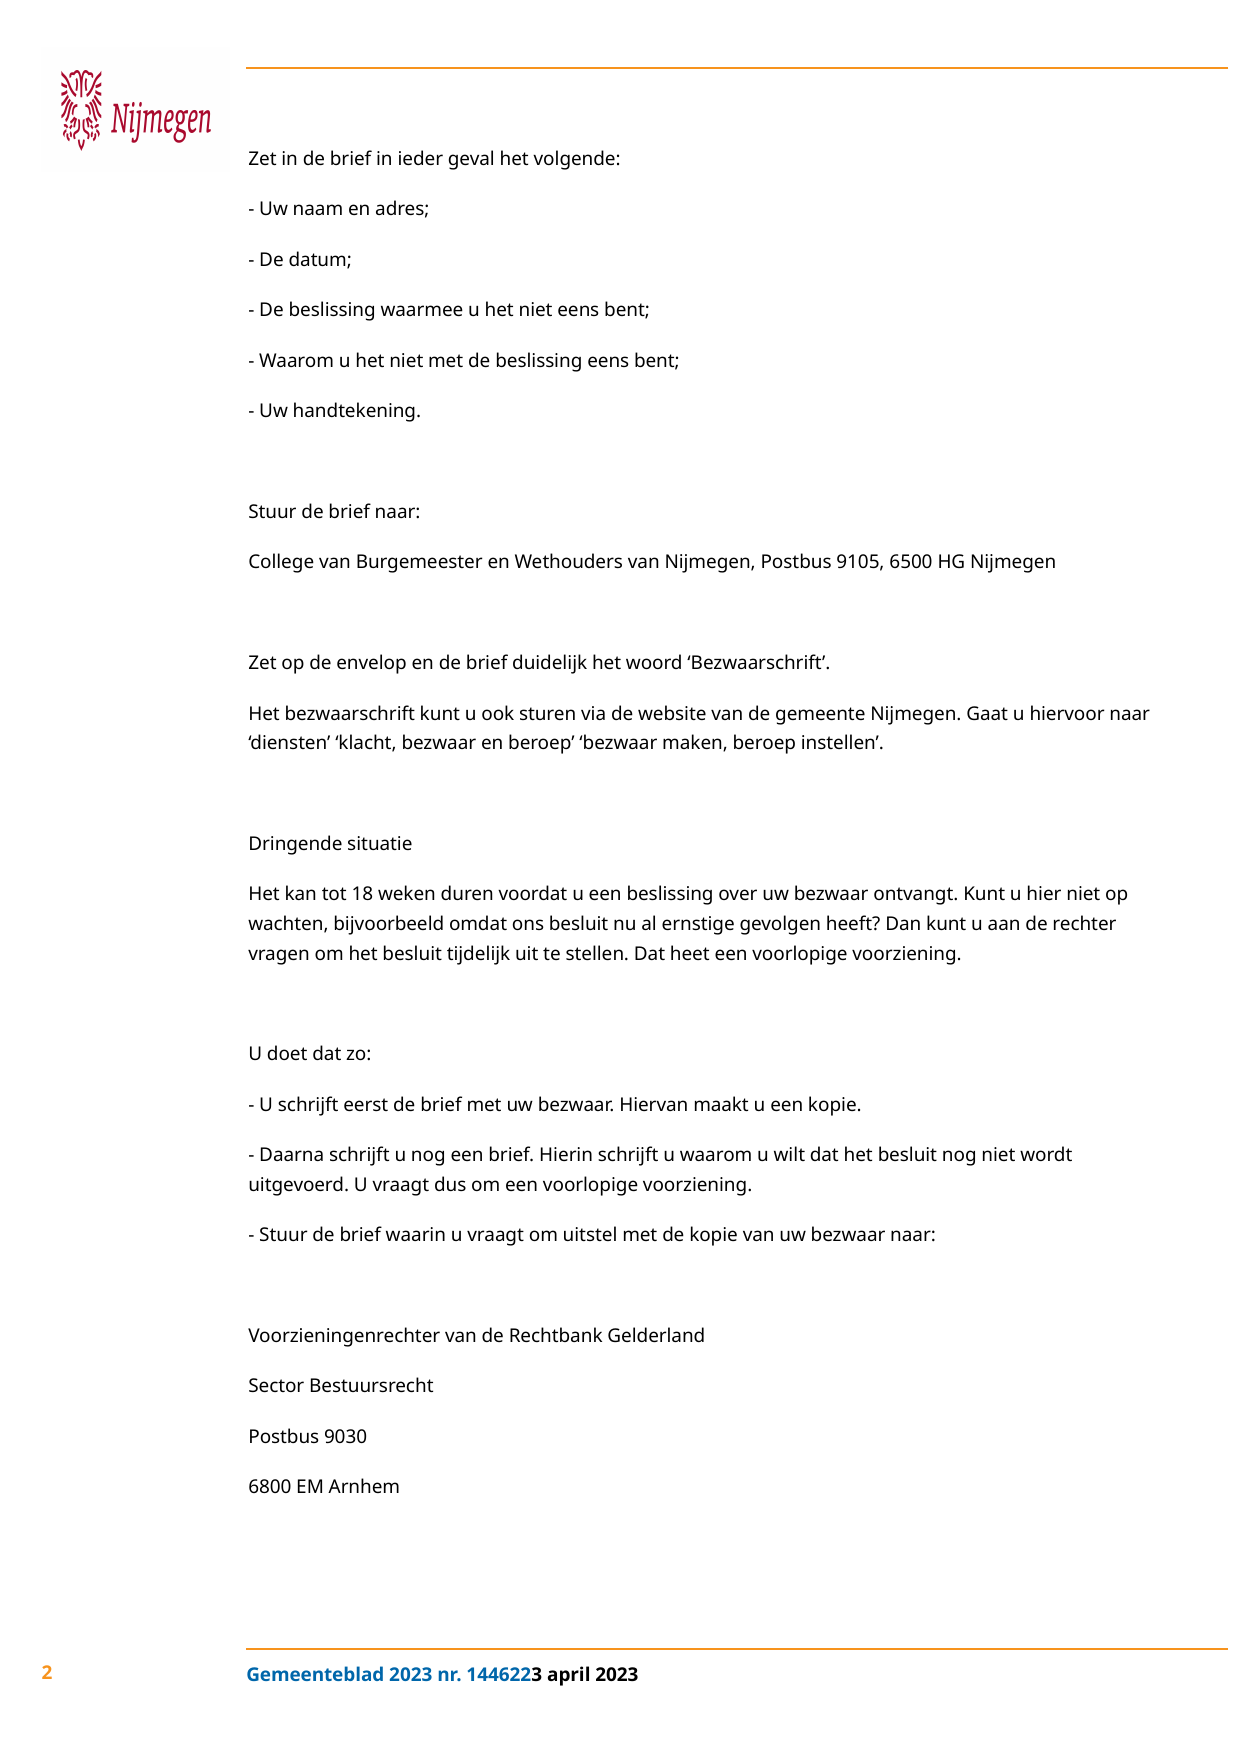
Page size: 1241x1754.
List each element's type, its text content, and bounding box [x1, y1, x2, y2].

picture [41, 47, 231, 172]
text Het kan tot 18 weken duren voordat u een beslissing over uw bezwaar ontvangt. Kunt u hier niet op wachten, bijvoorbeeld omdat ons besluit nu al ernstige gevolgen heeft? Dan kunt u aan de rechter vragen om het besluit tijdelijk uit te stellen. Dat heet een voorlopige voorziening. [248, 881, 1152, 966]
text - Daarna schrijft u nog een brief. Hierin schrijft u waarom u wilt dat het besluit nog niet wordt uitgevoerd. U vraagt dus om een voorlopige voorziening. [248, 1141, 1152, 1197]
text - Uw handtekening. [248, 397, 1152, 423]
text Postbus 9030 [248, 1423, 1152, 1449]
text Stuur de brief naar: [248, 498, 1152, 524]
text - Waarom u het niet met de beslissing eens bent; [248, 347, 1152, 373]
text U doet dat zo: [248, 1041, 1152, 1066]
text Voorzieningenrechter van de Rechtbank Gelderland [248, 1322, 1152, 1348]
text College van Burgemeester en Wethouders van Nijmegen, Postbus 9105, 6500 HG Nijmegen [248, 548, 1152, 574]
text Sector Bestuursrecht [248, 1373, 1152, 1398]
text - U schrijft eerst de brief met uw bezwaar. Hiervan maakt u een kopie. [248, 1091, 1152, 1117]
text Zet op de envelop en de brief duidelijk het woord ‘Bezwaarschrift’. [248, 649, 1152, 675]
text Zet in de brief in ieder geval het volgende: [248, 145, 1152, 171]
text Het bezwaarschrift kunt u ook sturen via de website van de gemeente Nijmegen. Gaat u hiervoor naar ‘diensten’ ‘klacht, bezwaar en beroep’ ‘bezwaar maken, beroep instellen’. [248, 700, 1152, 755]
text - Stuur de brief waarin u vraagt om uitstel met de kopie van uw bezwaar naar: [248, 1221, 1152, 1247]
text Dringende situatie [248, 830, 1152, 856]
text 6800 EM Arnhem [248, 1473, 1152, 1499]
text - De datum; [248, 246, 1152, 272]
text - Uw naam en adres; [248, 196, 1152, 221]
text - De beslissing waarmee u het niet eens bent; [248, 296, 1152, 322]
